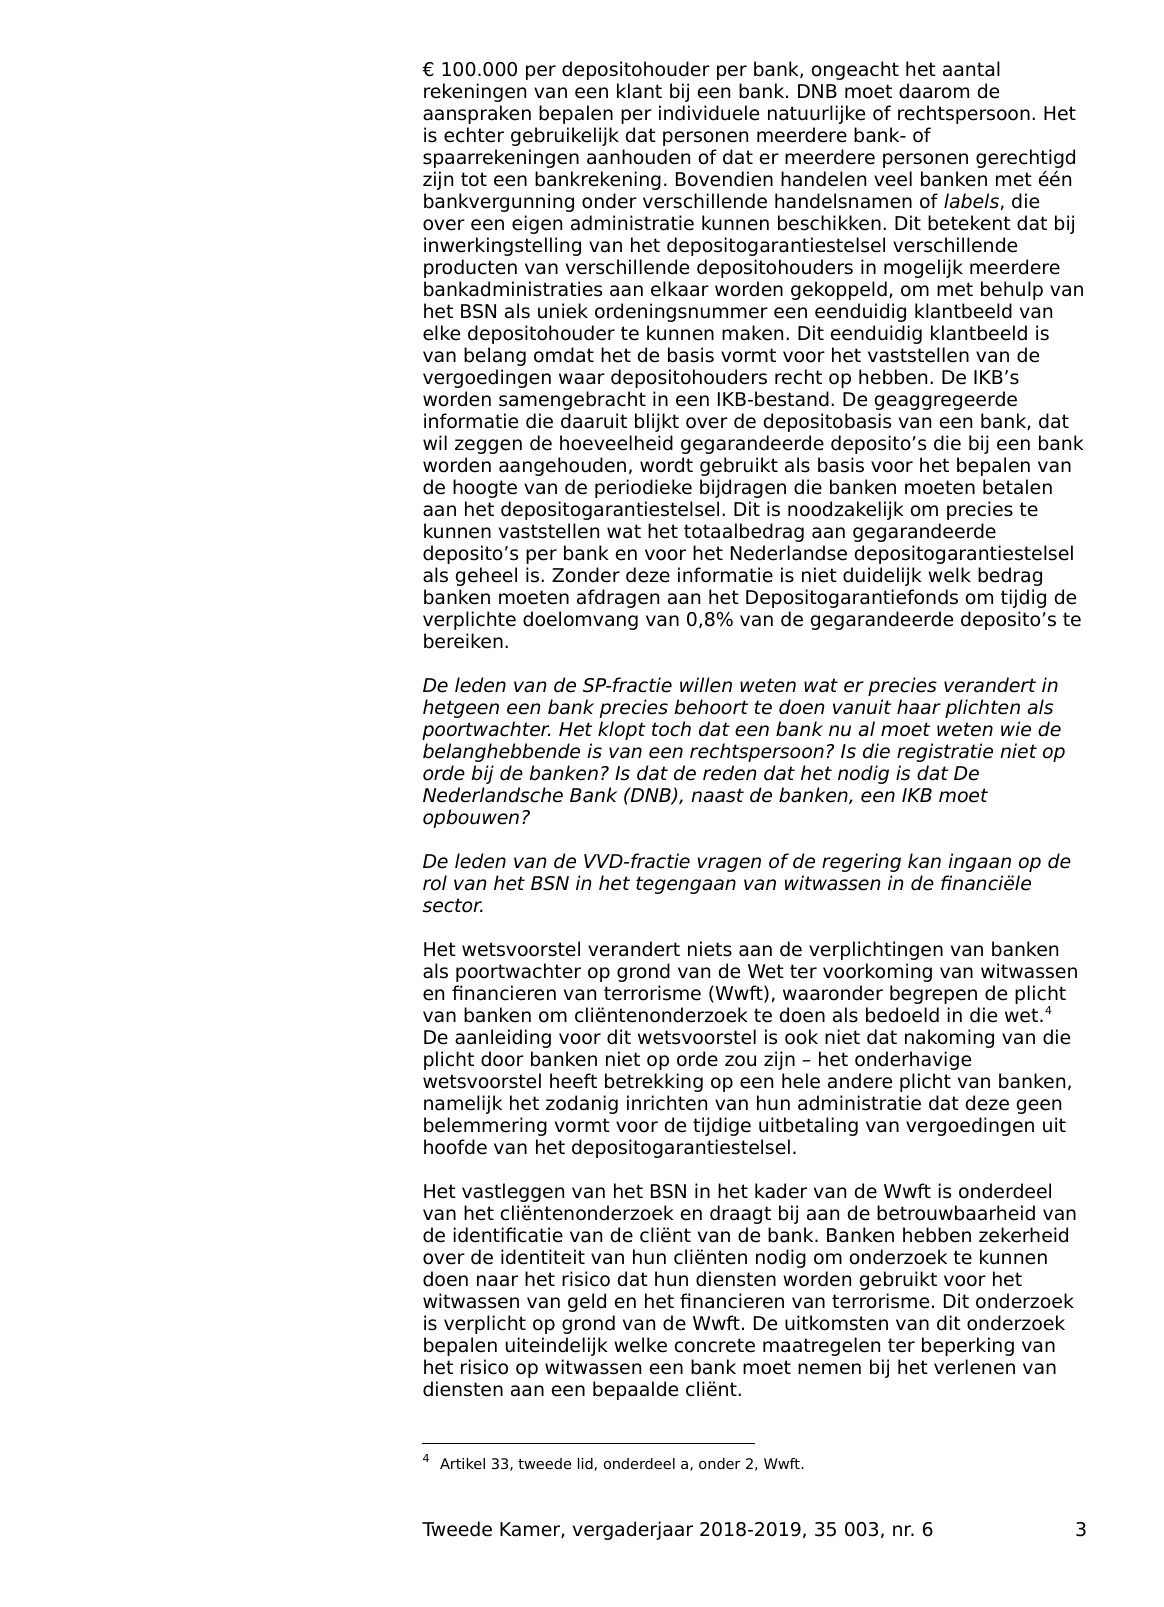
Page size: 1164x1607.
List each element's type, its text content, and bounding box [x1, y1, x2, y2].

text € 100.000 per depositohouder per bank, ongeacht het aantal rekeningen van een klant bij een bank. DNB moet daarom de aanspraken bepalen per individuele natuurlijke of rechtspersoon. Het is echter gebruikelijk dat personen meerdere bank- of spaarrekeningen aanhouden of dat er meerdere personen gerechtigd zijn tot een bankrekening. Bovendien handelen veel banken met één bankvergunning onder verschillende handelsnamen of labels, die over een eigen administratie kunnen beschikken. Dit betekent dat bij inwerkingstelling van het depositogarantiestelsel verschillende producten van verschillende depositohouders in mogelijk meerdere bankadministraties aan elkaar worden gekoppeld, om met behulp van het BSN als uniek ordeningsnummer een eenduidig klantbeeld van elke depositohouder te kunnen maken. Dit eenduidig klantbeeld is van belang omdat het de basis vormt voor het vaststellen van de vergoedingen waar depositohouders recht op hebben. De IKB’s worden samengebracht in een IKB-bestand. De geaggregeerde informatie die daaruit blijkt over de depositobasis van een bank, dat wil zeggen de hoeveelheid gegarandeerde deposito’s die bij een bank worden aangehouden, wordt gebruikt als basis voor het bepalen van de hoogte van de periodieke bijdragen die banken moeten betalen aan het depositogarantiestelsel. Dit is noodzakelijk om precies te kunnen vaststellen wat het totaalbedrag aan gegarandeerde deposito’s per bank en voor het Nederlandse depositogarantiestelsel als geheel is. Zonder deze informatie is niet duidelijk welk bedrag banken moeten afdragen aan het Depositogarantiefonds om tijdig de verplichte doelomvang van 0,8% van de gegarandeerde deposito’s te bereiken. [422, 59, 1087, 652]
text Het wetsvoorstel verandert niets aan de verplichtingen van banken als poortwachter op grond van de Wet ter voorkoming van witwassen en financieren van terrorisme (Wwft), waaronder begrepen de plicht van banken om cliëntenonderzoek te doen als bedoeld in die wet. De aanleiding voor dit wetsvoorstel is ook niet dat nakoming van die plicht door banken niet op orde zou zijn – het onderhavige wetsvoorstel heeft betrekking op een hele andere plicht van banken, namelijk het zodanig inrichten van hun administratie dat deze geen belemmering vormt voor de tijdige uitbetaling van vergoedingen uit hoofde van het depositogarantiestelsel. [422, 939, 1087, 1159]
text Het vastleggen van het BSN in het kader van de Wwft is onderdeel van het cliëntenonderzoek en draagt bij aan de betrouwbaarheid van de identificatie van de cliënt van de bank. Banken hebben zekerheid over de identiteit van hun cliënten nodig om onderzoek te kunnen doen naar het risico dat hun diensten worden gebruikt voor het witwassen van geld en het financieren van terrorisme. Dit onderzoek is verplicht op grond van de Wwft. De uitkomsten van dit onderzoek bepalen uiteindelijk welke concrete maatregelen ter beperking van het risico op witwassen een bank moet nemen bij het verlenen van diensten aan een bepaalde cliënt. [422, 1181, 1087, 1401]
text Artikel 33, tweede lid, onderdeel a, onder 2, Wwft. [422, 1452, 1087, 1474]
text De leden van de SP-fractie willen weten wat er precies verandert in hetgeen een bank precies behoort te doen vanuit haar plichten als poortwachter. Het klopt toch dat een bank nu al moet weten wie de belanghebbende is van een rechtspersoon? Is die registratie niet op orde bij de banken? Is dat de reden dat het nodig is dat De Nederlandsche Bank (DNB), naast de banken, een IKB moet opbouwen? [422, 675, 1087, 828]
text De leden van de VVD-fractie vragen of de regering kan ingaan op de rol van het BSN in het tegengaan van witwassen in de financiële sector. [422, 851, 1087, 917]
